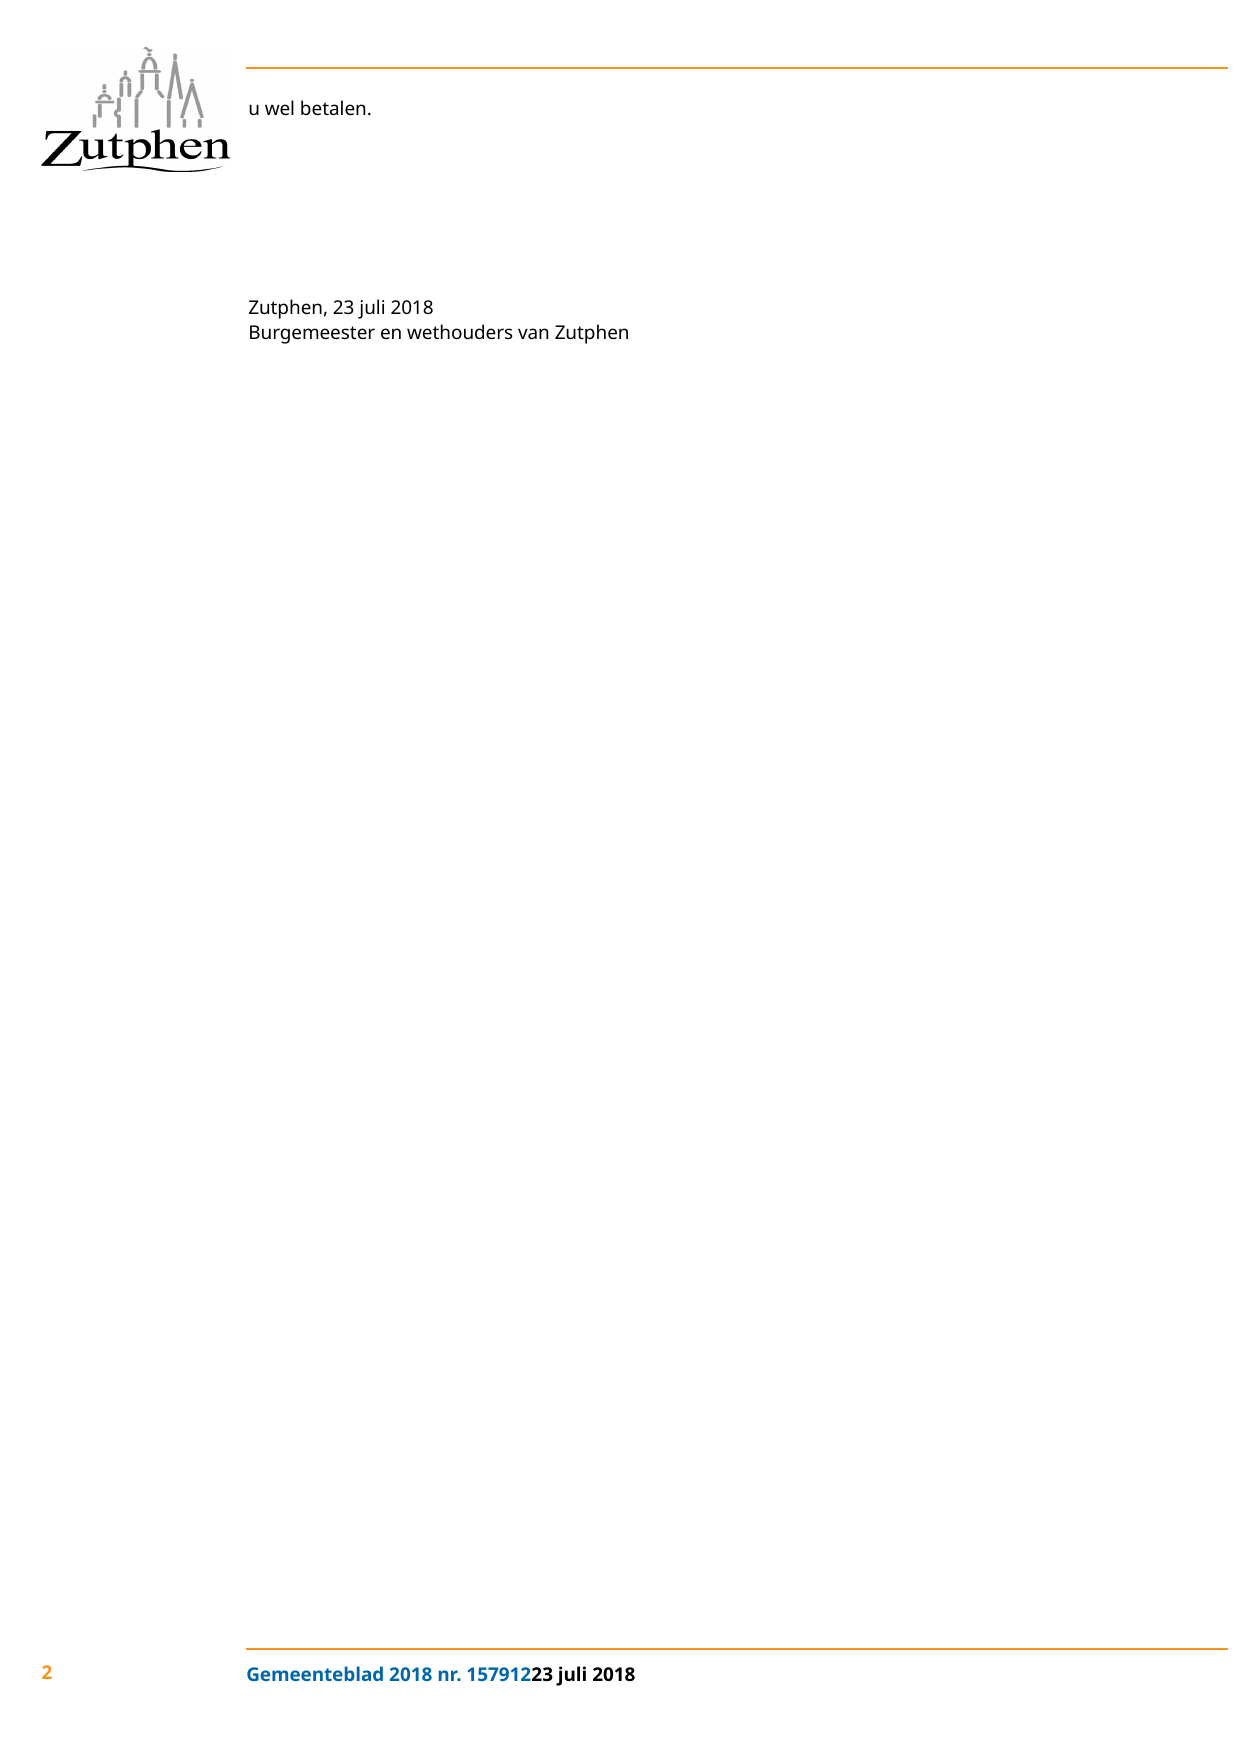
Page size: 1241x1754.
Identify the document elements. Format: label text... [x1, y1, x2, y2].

text Burgemeester en wethouders van Zutphen [248, 319, 1152, 345]
picture [41, 47, 231, 172]
text u wel betalen. [248, 95, 1152, 121]
text Zutphen, 23 juli 2018 [248, 294, 1152, 319]
